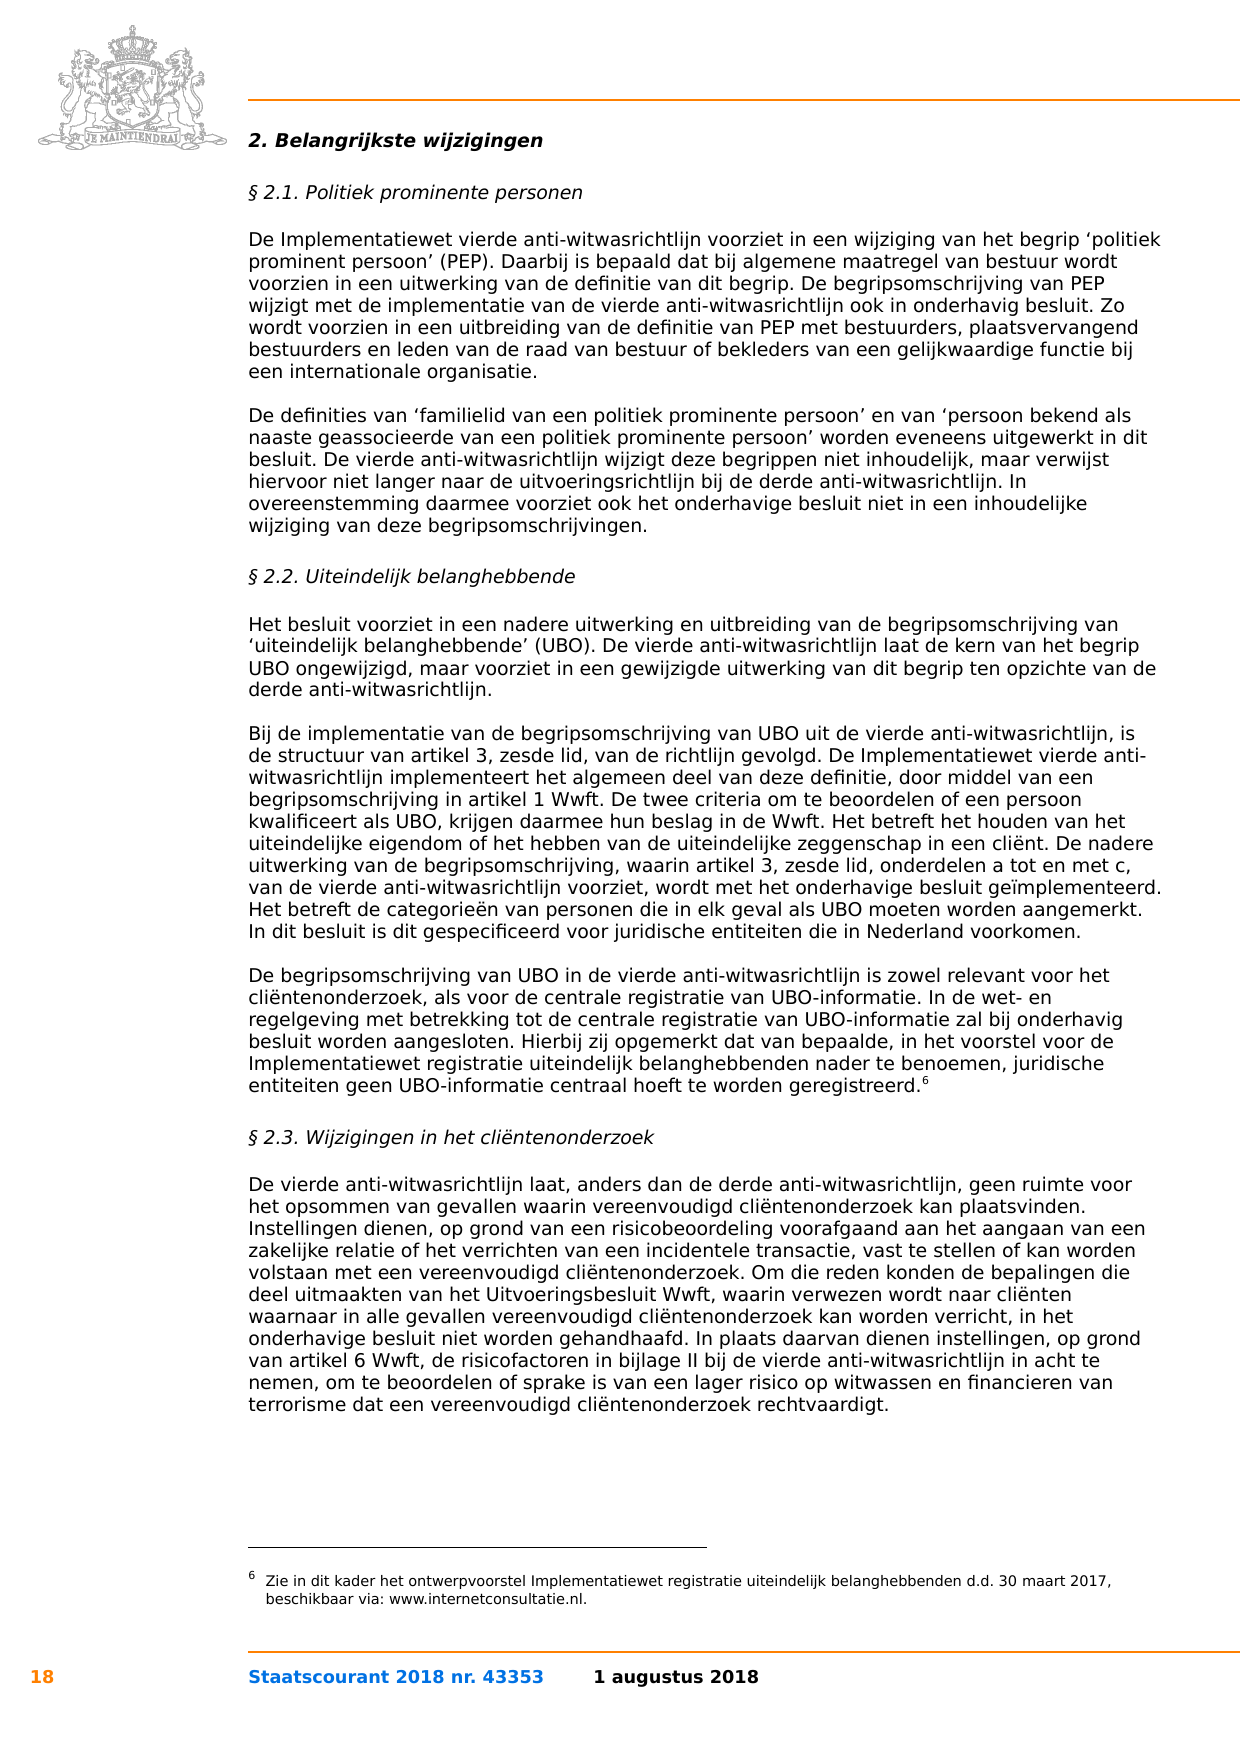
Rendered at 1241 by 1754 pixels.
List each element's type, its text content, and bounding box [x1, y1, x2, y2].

text De Implementatiewet vierde anti-witwasrichtlijn voorziet in een wijziging van het begrip ‘politiek prominent persoon’ (PEP). Daarbij is bepaald dat bij algemene maatregel van bestuur wordt voorzien in een uitwerking van de definitie van dit begrip. De begripsomschrijving van PEP wijzigt met de implementatie van de vierde anti-witwasrichtlijn ook in onderhavig besluit. Zo wordt voorzien in een uitbreiding van de definitie van PEP met bestuurders, plaatsvervangend bestuurders en leden van de raad van bestuur of bekleders van een gelijkwaardige functie bij een internationale organisatie. [248, 229, 1163, 383]
subtitle § 2.1. Politiek prominente personen [248, 182, 1163, 204]
text De vierde anti-witwasrichtlijn laat, anders dan de derde anti-witwasrichtlijn, geen ruimte voor het opsommen van gevallen waarin vereenvoudigd cliëntenonderzoek kan plaatsvinden. Instellingen dienen, op grond van een risicobeoordeling voorafgaand aan het aangaan van een zakelijke relatie of het verrichten van een incidentele transactie, vast te stellen of kan worden volstaan met een vereenvoudigd cliëntenonderzoek. Om die reden konden de bepalingen die deel uitmaakten van het Uitvoeringsbesluit Wwft, waarin verwezen wordt naar cliënten waarnaar in alle gevallen vereenvoudigd cliëntenonderzoek kan worden verricht, in het onderhavige besluit niet worden gehandhaafd. In plaats daarvan dienen instellingen, op grond van artikel 6 Wwft, de risicofactoren in bijlage II bij de vierde anti-witwasrichtlijn in acht te nemen, om te beoordelen of sprake is van een lager risico op witwassen en financieren van terrorisme dat een vereenvoudigd cliëntenonderzoek rechtvaardigt. [248, 1174, 1163, 1416]
text Bij de implementatie van de begripsomschrijving van UBO uit de vierde anti-witwasrichtlijn, is de structuur van artikel 3, zesde lid, van de richtlijn gevolgd. De Implementatiewet vierde anti-witwasrichtlijn implementeert het algemeen deel van deze definitie, door middel van een begripsomschrijving in artikel 1 Wwft. De twee criteria om te beoordelen of een persoon kwalificeert als UBO, krijgen daarmee hun beslag in de Wwft. Het betreft het houden van het uiteindelijke eigendom of het hebben van de uiteindelijke zeggenschap in een cliënt. De nadere uitwerking van de begripsomschrijving, waarin artikel 3, zesde lid, onderdelen a tot en met c, van de vierde anti-witwasrichtlijn voorziet, wordt met het onderhavige besluit geïmplementeerd. Het betreft de categorieën van personen die in elk geval als UBO moeten worden aangemerkt. In dit besluit is dit gespecificeerd voor juridische entiteiten die in Nederland voorkomen. [248, 723, 1163, 943]
picture [38, 25, 227, 150]
text Zie in dit kader het ontwerpvoorstel Implementatiewet registratie uiteindelijk belanghebbenden d.d. 30 maart 2017, beschikbaar via: www.internetconsultatie.nl. [248, 1569, 1163, 1608]
subtitle § 2.3. Wijzigingen in het cliëntenonderzoek [248, 1127, 1163, 1149]
subtitle § 2.2. Uiteindelijk belanghebbende [248, 566, 1163, 588]
text Het besluit voorziet in een nadere uitwerking en uitbreiding van de begripsomschrijving van ‘uiteindelijk belanghebbende’ (UBO). De vierde anti-witwasrichtlijn laat de kern van het begrip UBO ongewijzigd, maar voorziet in een gewijzigde uitwerking van dit begrip ten opzichte van de derde anti-witwasrichtlijn. [248, 613, 1163, 701]
subtitle 2. Belangrijkste wijzigingen [248, 130, 1163, 152]
text De definities van ‘familielid van een politiek prominente persoon’ en van ‘persoon bekend als naaste geassocieerde van een politiek prominente persoon’ worden eveneens uitgewerkt in dit besluit. De vierde anti-witwasrichtlijn wijzigt deze begrippen niet inhoudelijk, maar verwijst hiervoor niet langer naar de uitvoeringsrichtlijn bij de derde anti-witwasrichtlijn. In overeenstemming daarmee voorziet ook het onderhavige besluit niet in een inhoudelijke wijziging van deze begripsomschrijvingen. [248, 404, 1163, 536]
text De begripsomschrijving van UBO in de vierde anti-witwasrichtlijn is zowel relevant voor het cliëntenonderzoek, als voor de centrale registratie van UBO-informatie. In de wet- en regelgeving met betrekking tot de centrale registratie van UBO-informatie zal bij onderhavig besluit worden aangesloten. Hierbij zij opgemerkt dat van bepaalde, in het voorstel voor de Implementatiewet registratie uiteindelijk belanghebbenden nader te benoemen, juridische entiteiten geen UBO-informatie centraal hoeft te worden geregistreerd. [248, 965, 1163, 1097]
